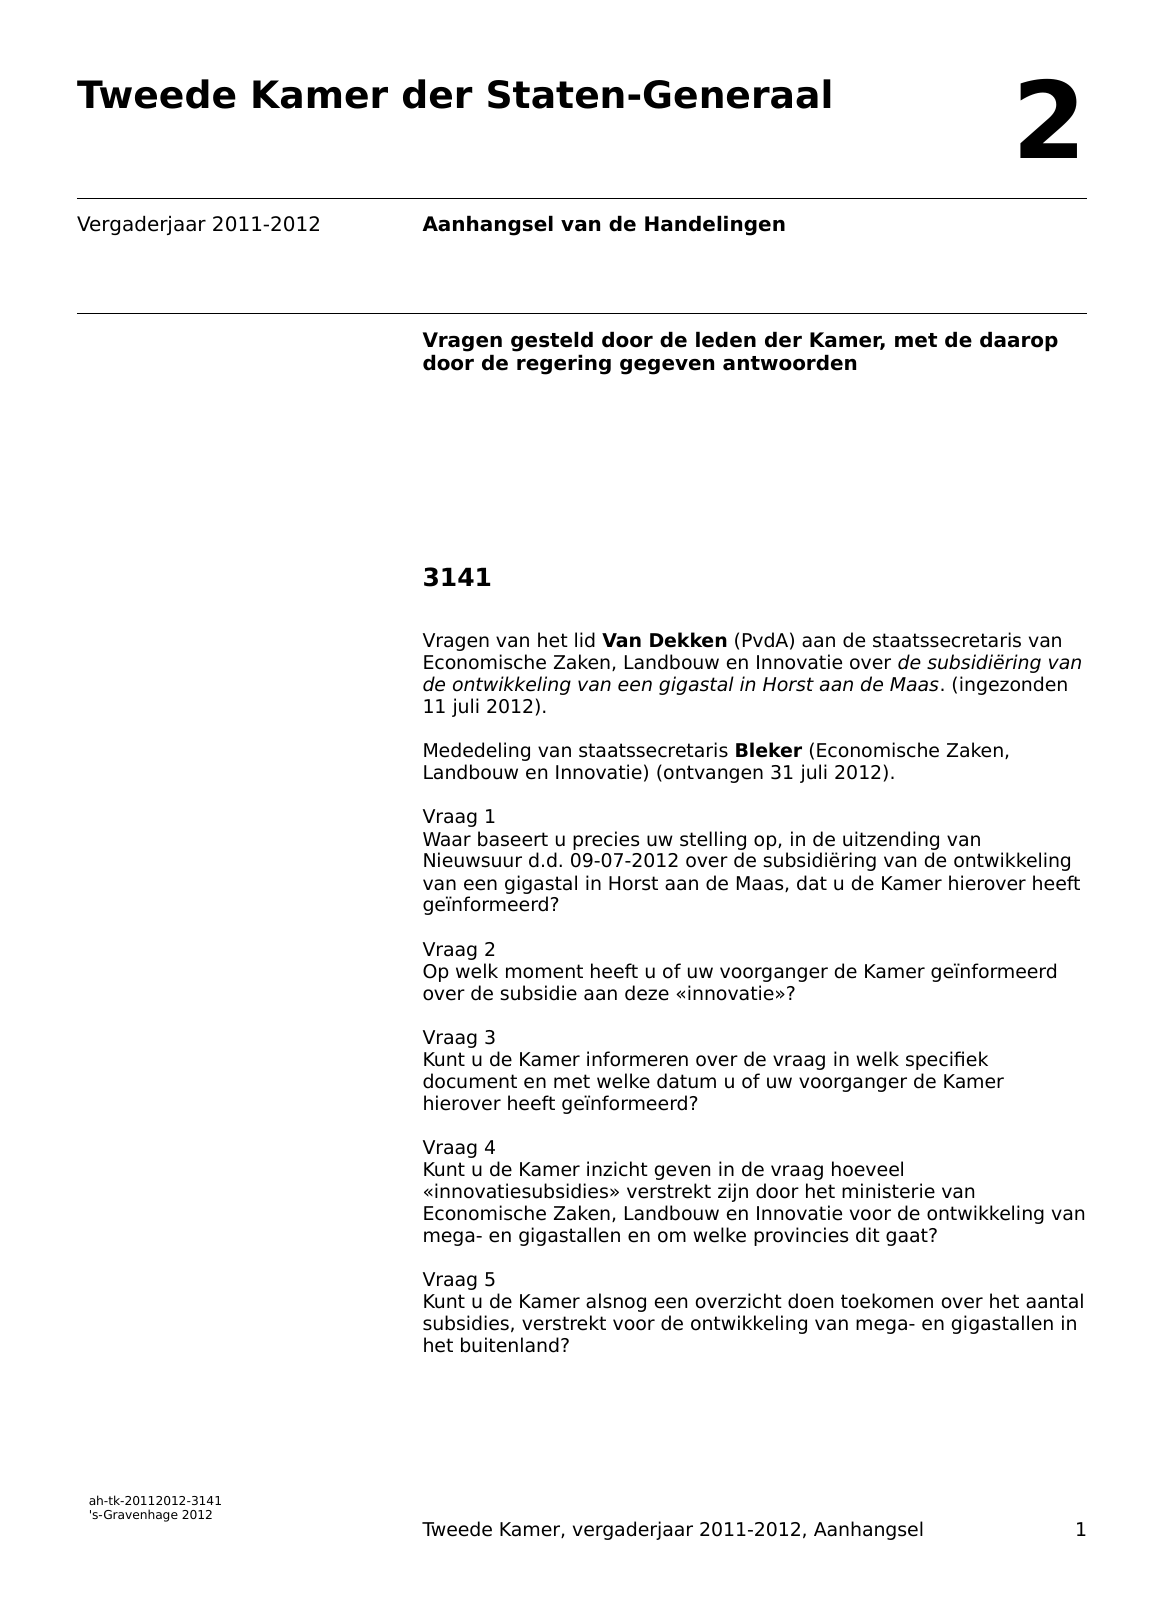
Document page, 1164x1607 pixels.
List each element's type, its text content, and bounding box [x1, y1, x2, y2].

text Kunt u de Kamer alsnog een overzicht doen toekomen over het aantal subsidies, verstrekt voor de ontwikkeling van mega- en gigastallen in het buitenland? [422, 1291, 1087, 1357]
text Vraag 5 [422, 1269, 1087, 1291]
text Vraag 4 [422, 1137, 1087, 1159]
text Vraag 1 [422, 806, 1087, 828]
text Mededeling van staatssecretaris Bleker (Economische Zaken, Landbouw en Innovatie) (ontvangen 31 juli 2012). [422, 740, 1087, 784]
text Kunt u de Kamer informeren over de vraag in welk specifiek document en met welke datum u of uw voorganger de Kamer hierover heeft geïnformeerd? [422, 1049, 1087, 1114]
text Waar baseert u precies uw stelling op, in de uitzending van Nieuwsuur d.d. 09-07-2012 over de subsidiëring van de ontwikkeling van een gigastal in Horst aan de Maas, dat u de Kamer hierover heeft geïnformeerd? [422, 828, 1087, 916]
table_cell Vergaderjaar 2011-2012 [77, 199, 422, 313]
text ah-tk-20112012-3141 [88, 1494, 323, 1508]
text Vragen van het lid Van Dekken (PvdA) aan de staatssecretaris van Economische Zaken, Landbouw en Innovatie over de subsidiëring van de ontwikkeling van een gigastal in Horst aan de Maas. (ingezonden 11 juli 2012). [422, 630, 1087, 718]
text 's-Gravenhage 2012 [88, 1508, 323, 1522]
table_cell [77, 314, 422, 375]
text Vraag 2 [422, 938, 1087, 961]
table_header Tweede Kamer der Staten-Generaal [77, 59, 886, 198]
text 3141 [422, 563, 1087, 592]
table_cell Vragen gesteld door de leden der Kamer, met de daarop door de regering gegeven antwoorden [422, 314, 1087, 375]
text Kunt u de Kamer inzicht geven in de vraag hoeveel «innovatiesubsidies» verstrekt zijn door het ministerie van Economische Zaken, Landbouw en Innovatie voor de ontwikkeling van mega- en gigastallen en om welke provincies dit gaat? [422, 1159, 1087, 1247]
text Vraag 3 [422, 1027, 1087, 1049]
table_cell Aanhangsel van de Handelingen [422, 199, 1087, 313]
table_header 2 [886, 59, 1087, 198]
text Op welk moment heeft u of uw voorganger de Kamer geïnformeerd over de subsidie aan deze «innovatie»? [422, 961, 1087, 1004]
